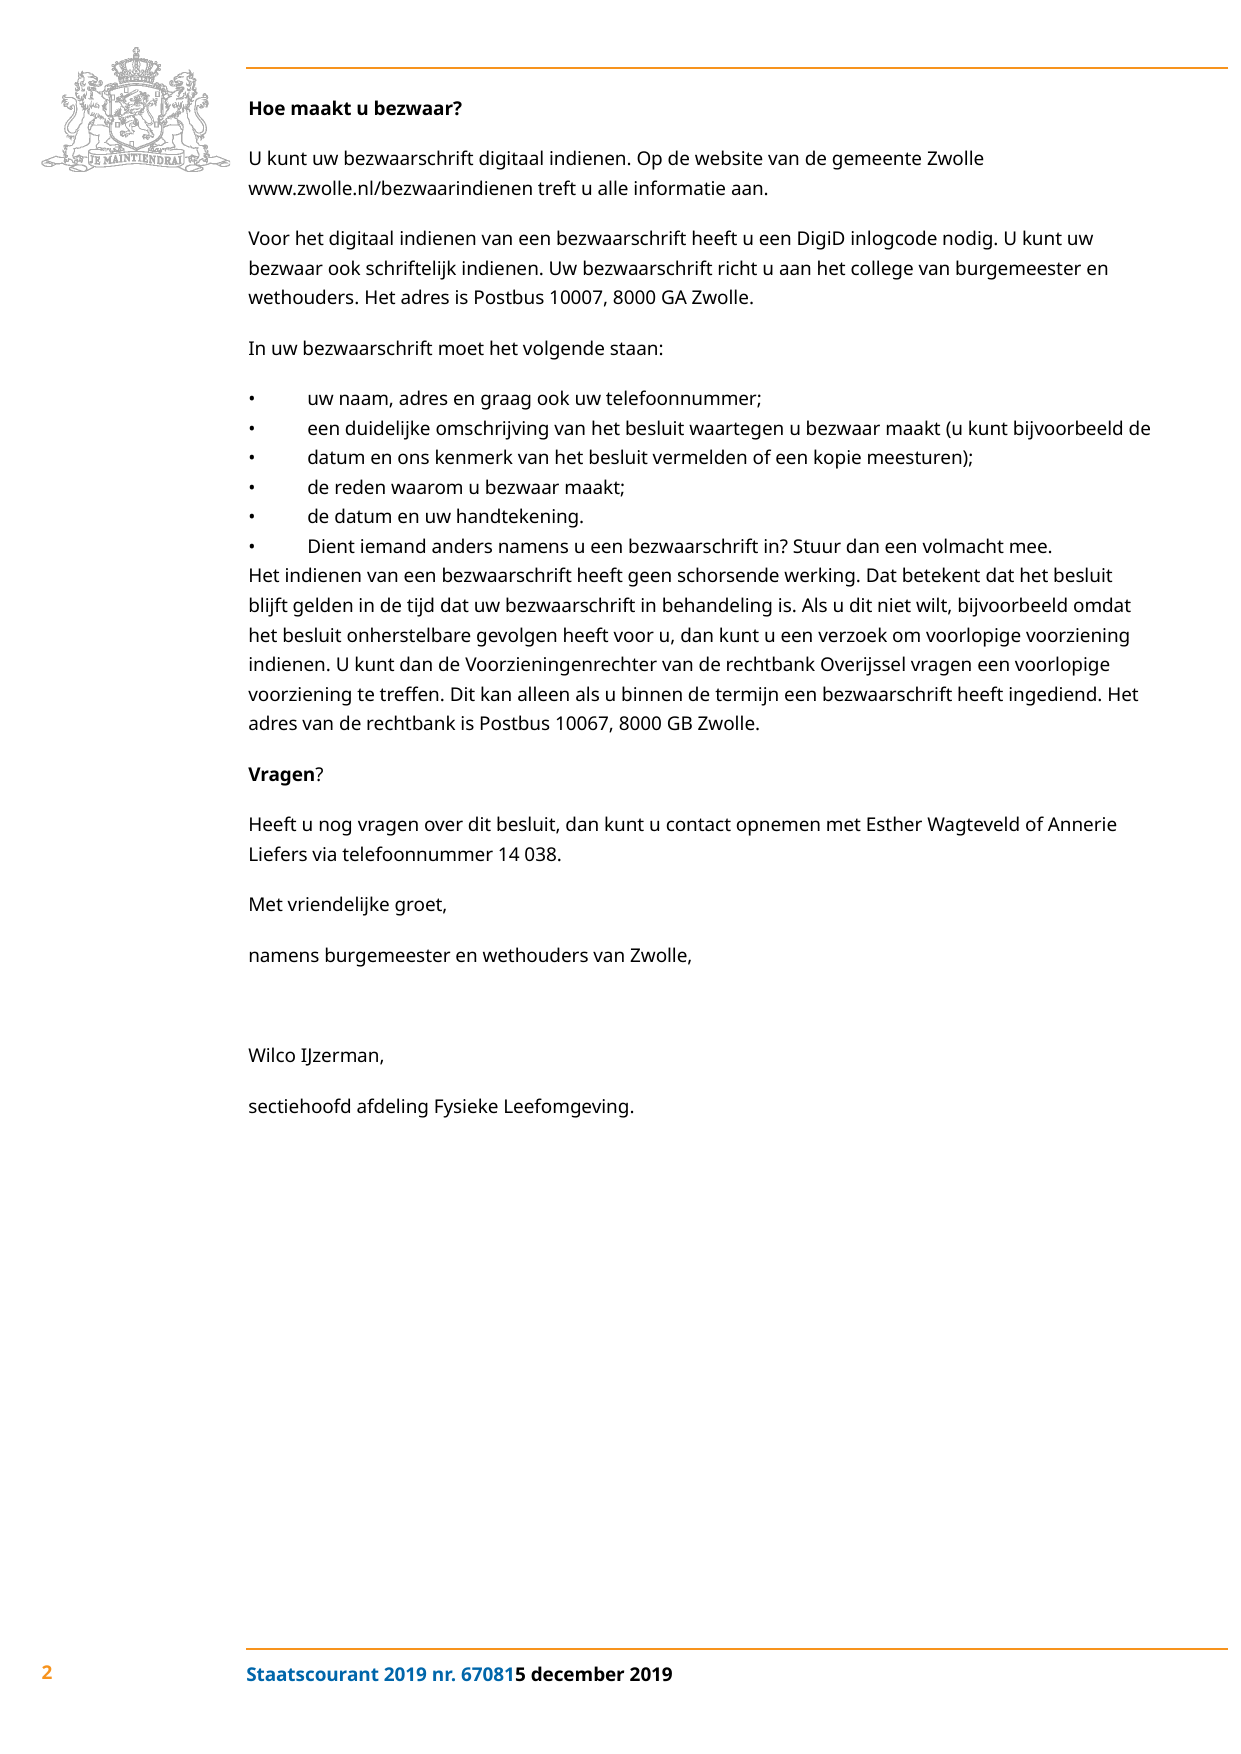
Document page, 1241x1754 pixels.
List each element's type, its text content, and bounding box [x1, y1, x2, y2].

text U kunt uw bezwaarschrift digitaal indienen. Op de website van de gemeente Zwolle www.zwolle.nl/bezwaarindienen treft u alle informatie aan. [248, 145, 1152, 201]
text Vragen? [248, 761, 1152, 787]
list Dient iemand anders namens u een bezwaarschrift in? Stuur dan een volmacht mee. [248, 533, 1152, 559]
text Met vriendelijke groet, [248, 891, 1152, 917]
text Het indienen van een bezwaarschrift heeft geen schorsende werking. Dat betekent dat het besluit blijft gelden in de tijd dat uw bezwaarschrift in behandeling is. Als u dit niet wilt, bijvoorbeeld omdat het besluit onherstelbare gevolgen heeft voor u, dan kunt u een verzoek om voorlopige voorziening indienen. U kunt dan de Voorzieningenrechter van de rechtbank Overijssel vragen een voorlopige voorziening te treffen. Dit kan alleen als u binnen de termijn een bezwaarschrift heeft ingediend. Het adres van de rechtbank is Postbus 10067, 8000 GB Zwolle. [248, 563, 1152, 736]
list uw naam, adres en graag ook uw telefoonnummer; [248, 385, 1152, 411]
text In uw bezwaarschrift moet het volgende staan: [248, 335, 1152, 361]
text namens burgemeester en wethouders van Zwolle, [248, 942, 1152, 968]
text Heeft u nog vragen over dit besluit, dan kunt u contact opnemen met Esther Wagteveld of Annerie Liefers via telefoonnummer 14 038. [248, 811, 1152, 867]
list een duidelijke omschrijving van het besluit waartegen u bezwaar maakt (u kunt bijvoorbeeld de [248, 415, 1152, 441]
list de reden waarom u bezwaar maakt; [248, 474, 1152, 500]
list datum en ons kenmerk van het besluit vermelden of een kopie meesturen); [248, 444, 1152, 470]
text sectiehoofd afdeling Fysieke Leefomgeving. [248, 1093, 1152, 1119]
list de datum en uw handtekening. [248, 503, 1152, 529]
text Wilco IJzerman, [248, 1043, 1152, 1068]
text Hoe maakt u bezwaar? [248, 95, 1152, 121]
text Voor het digitaal indienen van een bezwaarschrift heeft u een DigiD inlogcode nodig. U kunt uw bezwaar ook schriftelijk indienen. Uw bezwaarschrift richt u aan het college van burgemeester en wethouders. Het adres is Postbus 10007, 8000 GA Zwolle. [248, 225, 1152, 310]
picture [41, 47, 231, 172]
